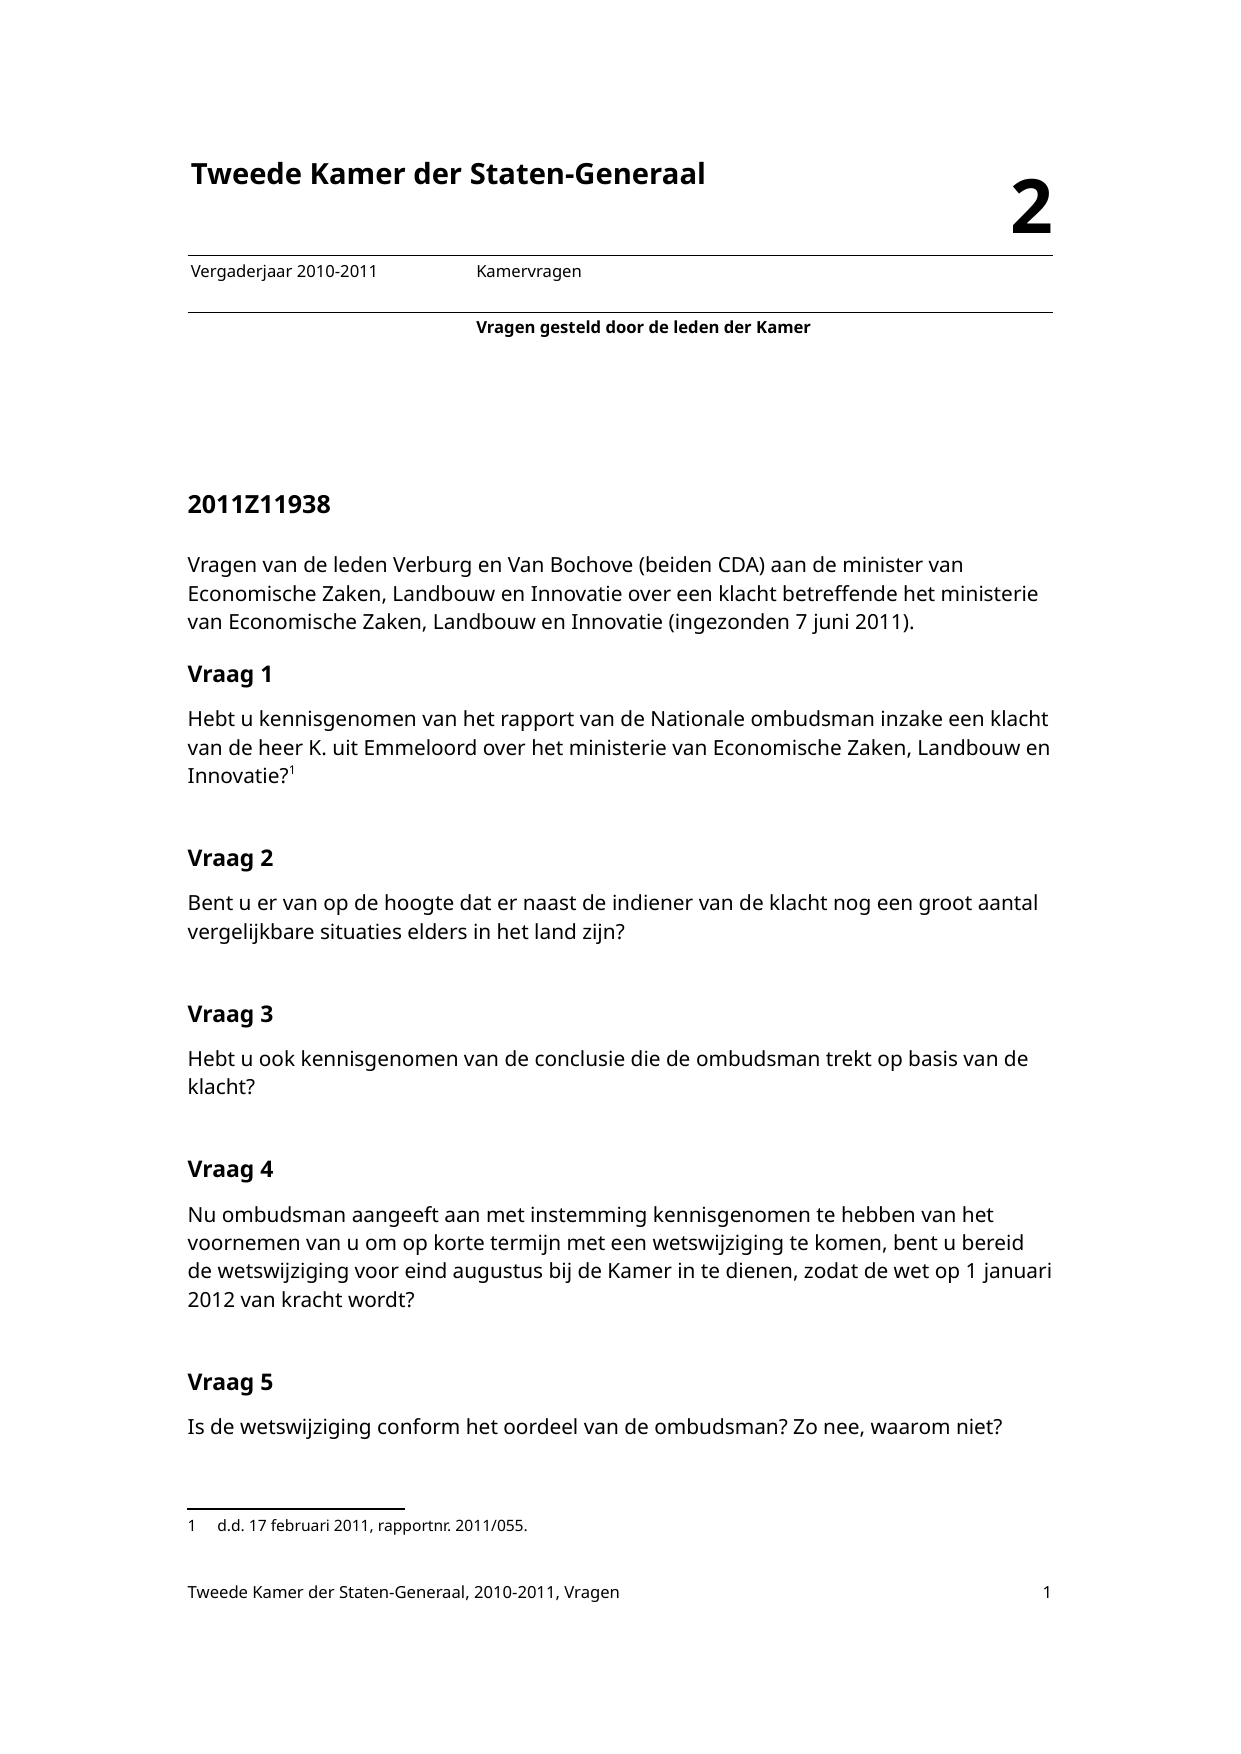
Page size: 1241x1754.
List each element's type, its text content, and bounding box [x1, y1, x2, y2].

table_header 2 [880, 150, 1053, 255]
text 2011Z11938 [187, 487, 1053, 521]
table_header Tweede Kamer der Staten-Generaal [188, 150, 879, 255]
text Hebt u kennisgenomen van het rapport van de Nationale ombudsman inzake een klacht van de heer K. uit Emmeloord over het ministerie van Economische Zaken, Landbouw en Innovatie? [187, 704, 1053, 790]
subtitle Vraag 3 [187, 998, 1053, 1029]
table_cell Vergaderjaar 2010-2011 [188, 256, 473, 312]
text Hebt u ook kennisgenomen van de conclusie die de ombudsman trekt op basis van de klacht? [187, 1044, 1053, 1101]
subtitle Vraag 4 [187, 1153, 1053, 1185]
subtitle Vraag 2 [187, 842, 1053, 873]
subtitle Vraag 1 [187, 658, 1053, 689]
subtitle Vraag 5 [187, 1366, 1053, 1397]
text Vragen van de leden Verburg en Van Bochove (beiden CDA) aan de minister van Economische Zaken, Landbouw en Innovatie over een klacht betreffende het ministerie van Economische Zaken, Landbouw en Innovatie (ingezonden 7 juni 2011). [187, 550, 1053, 636]
table_cell [188, 313, 473, 339]
text d.d. 17 februari 2011, rapportnr. 2011/055. [187, 1508, 1053, 1536]
table_cell Kamervragen [473, 256, 1053, 312]
text Bent u er van op de hoogte dat er naast de indiener van de klacht nog een groot aantal vergelijkbare situaties elders in het land zijn? [187, 888, 1053, 945]
table_cell Vragen gesteld door de leden der Kamer [473, 313, 1053, 339]
text Is de wetswijziging conform het oordeel van de ombudsman? Zo nee, waarom niet? [187, 1412, 1053, 1441]
text Nu ombudsman aangeeft aan met instemming kennisgenomen te hebben van het voornemen van u om op korte termijn met een wetswijziging te komen, bent u bereid de wetswijziging voor eind augustus bij de Kamer in te dienen, zodat de wet op 1 januari 2012 van kracht wordt? [187, 1200, 1053, 1313]
